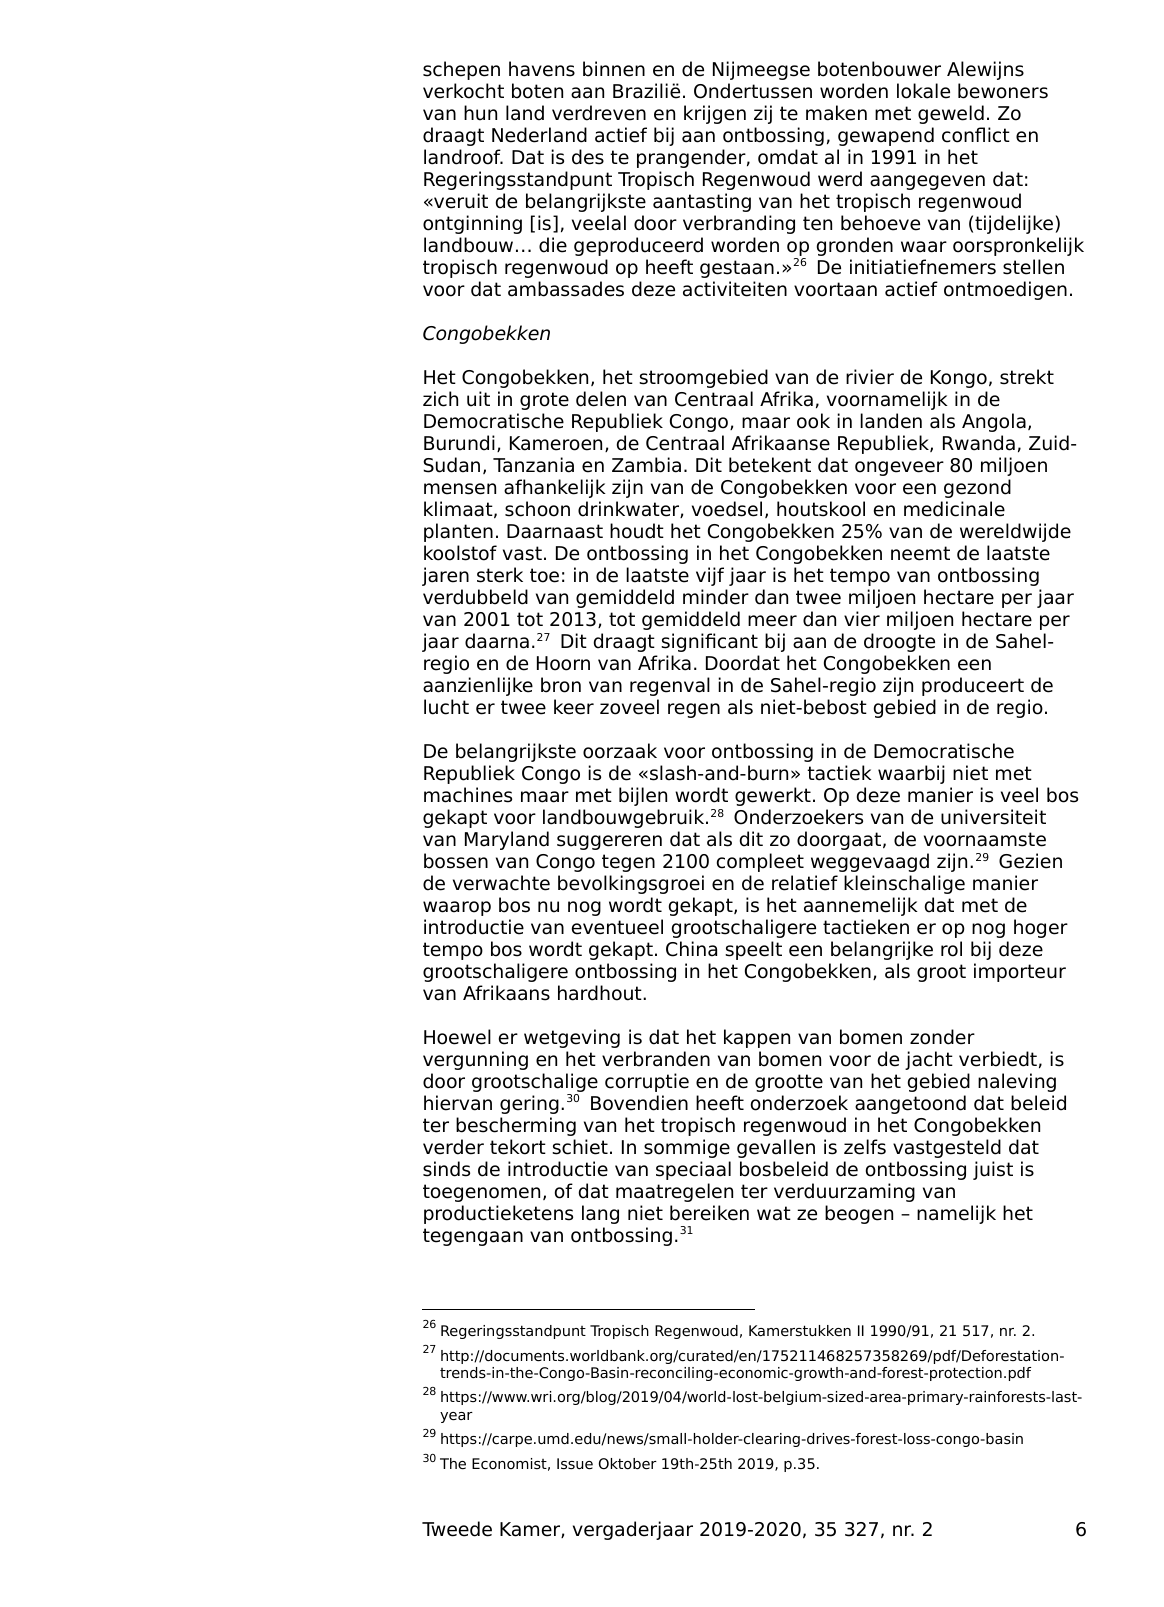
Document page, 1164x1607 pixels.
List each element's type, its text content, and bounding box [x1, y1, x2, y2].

text https://www.wri.org/blog/2019/04/world-lost-belgium-sized-area-primary-rainforests-last-year [422, 1385, 1087, 1424]
text The Economist, Issue Oktober 19th-25th 2019, p.35. [422, 1452, 1087, 1474]
text schepen havens binnen en de Nijmeegse botenbouwer Alewijns verkocht boten aan Brazilië. Ondertussen worden lokale bewoners van hun land verdreven en krijgen zij te maken met geweld. Zo draagt Nederland actief bij aan ontbossing, gewapend conflict en landroof. Dat is des te prangender, omdat al in 1991 in het Regeringsstandpunt Tropisch Regenwoud werd aangegeven dat: «veruit de belangrijkste aantasting van het tropisch regenwoud ontginning [is], veelal door verbranding ten behoeve van (tijdelijke) landbouw… die geproduceerd worden op gronden waar oorspronkelijk tropisch regenwoud op heeft gestaan.» De initiatiefnemers stellen voor dat ambassades deze activiteiten voortaan actief ontmoedigen. [422, 59, 1087, 301]
text Hoewel er wetgeving is dat het kappen van bomen zonder vergunning en het verbranden van bomen voor de jacht verbiedt, is door grootschalige corruptie en de grootte van het gebied naleving hiervan gering. Bovendien heeft onderzoek aangetoond dat beleid ter bescherming van het tropisch regenwoud in het Congobekken verder tekort schiet. In sommige gevallen is zelfs vastgesteld dat sinds de introductie van speciaal bosbeleid de ontbossing juist is toegenomen, of dat maatregelen ter verduurzaming van productieketens lang niet bereiken wat ze beogen – namelijk het tegengaan van ontbossing. [422, 1027, 1087, 1247]
text https://carpe.umd.edu/news/small-holder-clearing-drives-forest-loss-congo-basin [422, 1427, 1087, 1449]
text Regeringsstandpunt Tropisch Regenwoud, Kamerstukken II 1990/91, 21 517, nr. 2. [422, 1318, 1087, 1341]
subtitle Congobekken [422, 323, 1087, 345]
text http://documents.worldbank.org/curated/en/175211468257358269/pdf/Deforestation-trends-in-the-Congo-Basin-reconciling-economic-growth-and-forest-protection.pdf [422, 1343, 1087, 1382]
text De belangrijkste oorzaak voor ontbossing in de Democratische Republiek Congo is de «slash-and-burn» tactiek waarbij niet met machines maar met bijlen wordt gewerkt. Op deze manier is veel bos gekapt voor landbouwgebruik. Onderzoekers van de universiteit van Maryland suggereren dat als dit zo doorgaat, de voornaamste bossen van Congo tegen 2100 compleet weggevaagd zijn. Gezien de verwachte bevolkingsgroei en de relatief kleinschalige manier waarop bos nu nog wordt gekapt, is het aannemelijk dat met de introductie van eventueel grootschaligere tactieken er op nog hoger tempo bos wordt gekapt. China speelt een belangrijke rol bij deze grootschaligere ontbossing in het Congobekken, als groot importeur van Afrikaans hardhout. [422, 741, 1087, 1005]
text Het Congobekken, het stroomgebied van de rivier de Kongo, strekt zich uit in grote delen van Centraal Afrika, voornamelijk in de Democratische Republiek Congo, maar ook in landen als Angola, Burundi, Kameroen, de Centraal Afrikaanse Republiek, Rwanda, Zuid-Sudan, Tanzania en Zambia. Dit betekent dat ongeveer 80 miljoen mensen afhankelijk zijn van de Congobekken voor een gezond klimaat, schoon drinkwater, voedsel, houtskool en medicinale planten. Daarnaast houdt het Congobekken 25% van de wereldwijde koolstof vast. De ontbossing in het Congobekken neemt de laatste jaren sterk toe: in de laatste vijf jaar is het tempo van ontbossing verdubbeld van gemiddeld minder dan twee miljoen hectare per jaar van 2001 tot 2013, tot gemiddeld meer dan vier miljoen hectare per jaar daarna. Dit draagt significant bij aan de droogte in de Sahel-regio en de Hoorn van Afrika. Doordat het Congobekken een aanzienlijke bron van regenval in de Sahel-regio zijn produceert de lucht er twee keer zoveel regen als niet-bebost gebied in de regio. [422, 367, 1087, 719]
